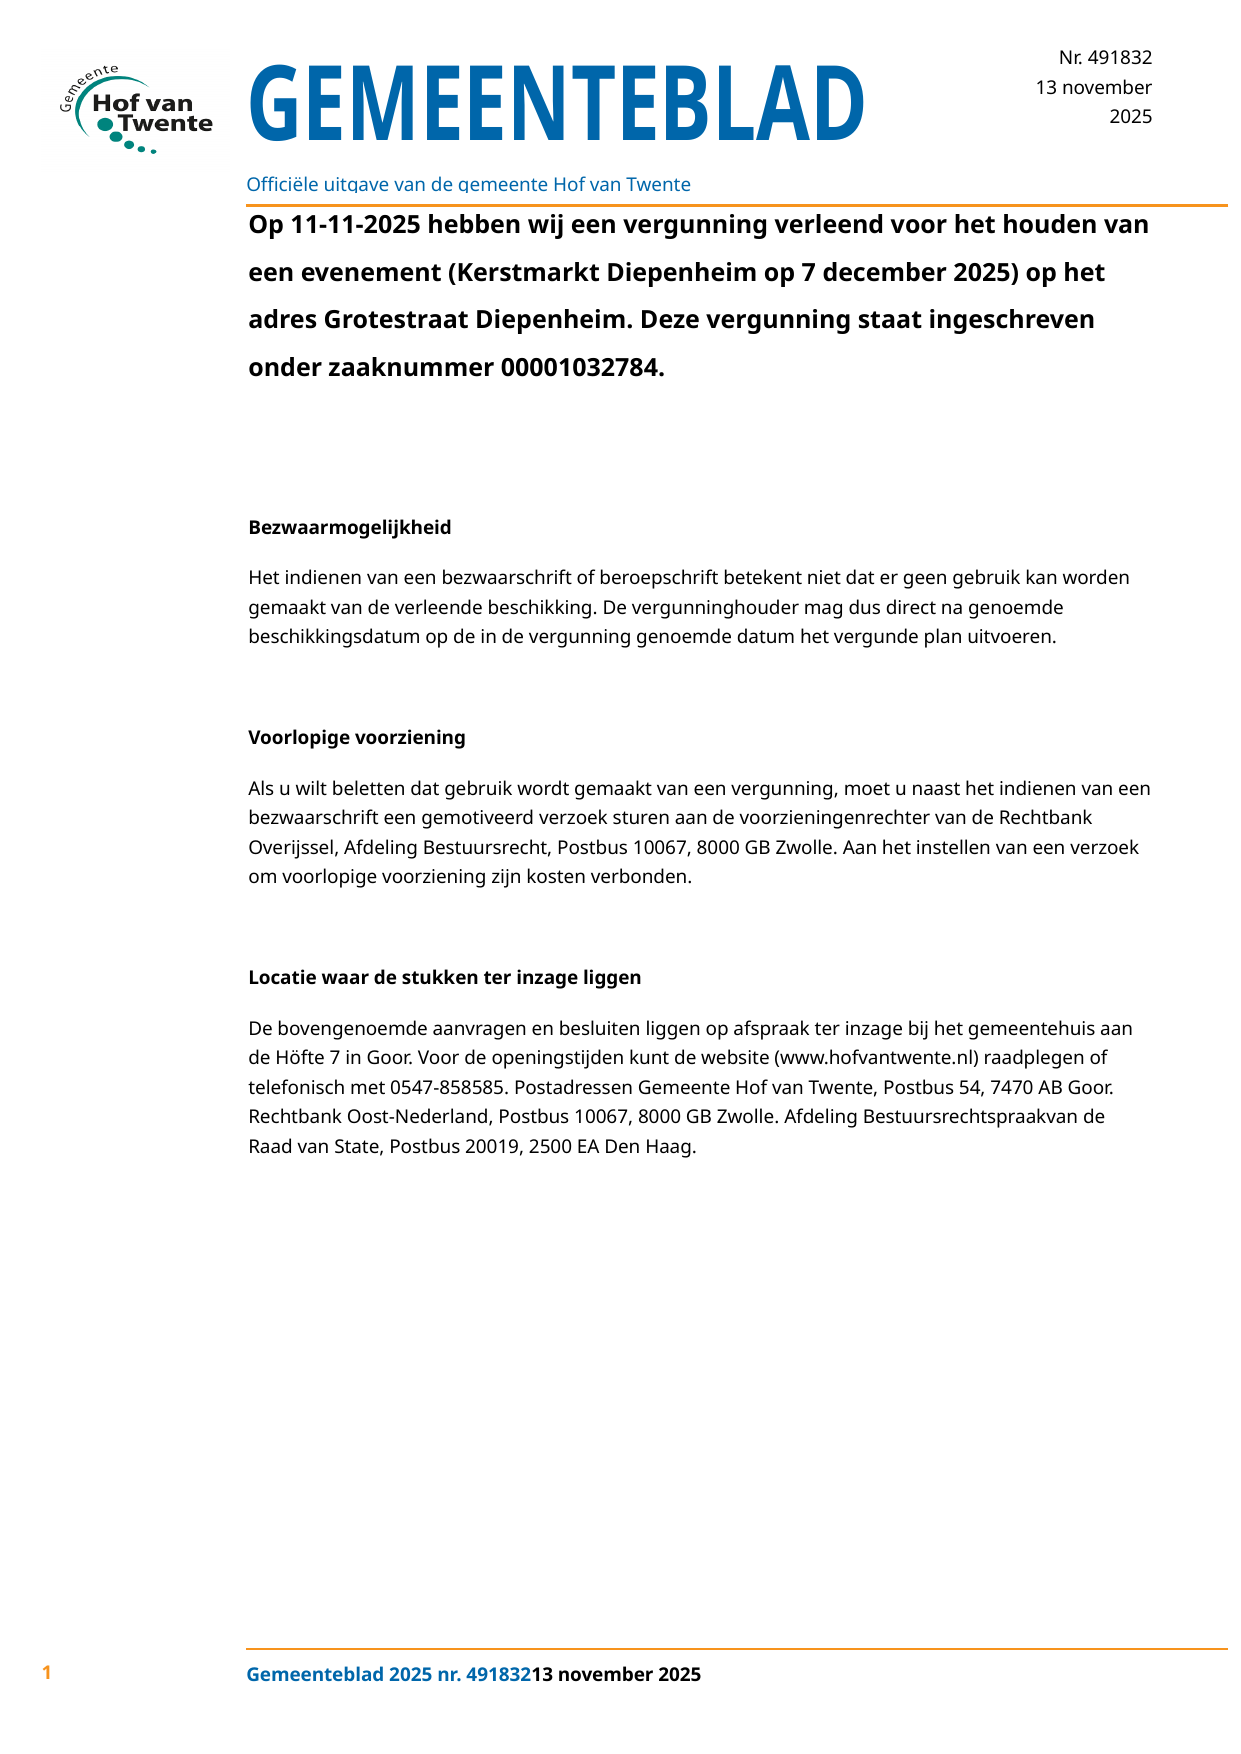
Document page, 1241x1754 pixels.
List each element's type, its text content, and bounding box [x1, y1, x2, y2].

text Voorlopige voorziening [248, 724, 1152, 750]
text Het indienen van een bezwaarschrift of beroepschrift betekent niet dat er geen gebruik kan worden gemaakt van de verleende beschikking. De vergunninghouder mag dus direct na genoemde beschikkingsdatum op de in de vergunning genoemde datum het vergunde plan uitvoeren. [248, 564, 1152, 649]
text Op 11-11-2025 hebben wij een vergunning verleend voor het houden van een evenement (Kerstmarkt Diepenheim op 7 december 2025) op het adres Grotestraat Diepenheim. Deze vergunning staat ingeschreven onder zaaknummer 00001032784. [248, 207, 1152, 384]
text Als u wilt beletten dat gebruik wordt gemaakt van een vergunning, moet u naast het indienen van een bezwaarschrift een gemotiveerd verzoek sturen aan de voorzieningenrechter van de Rechtbank Overijssel, Afdeling Bestuursrecht, Postbus 10067, 8000 GB Zwolle. Aan het instellen van een verzoek om voorlopige voorziening zijn kosten verbonden. [248, 775, 1152, 889]
picture [41, 47, 231, 172]
text Locatie waar de stukken ter inzage liggen [248, 964, 1152, 990]
text De bovengenoemde aanvragen en besluiten liggen op afspraak ter inzage bij het gemeentehuis aan de Höfte 7 in Goor. Voor de openingstijden kunt de website (www.hofvantwente.nl) raadplegen of telefonisch met 0547-858585. Postadressen Gemeente Hof van Twente, Postbus 54, 7470 AB Goor. Rechtbank Oost-Nederland, Postbus 10067, 8000 GB Zwolle. Afdeling Bestuursrechtspraakvan de Raad van State, Postbus 20019, 2500 EA Den Haag. [248, 1015, 1152, 1159]
text Bezwaarmogelijkheid [248, 514, 1152, 540]
